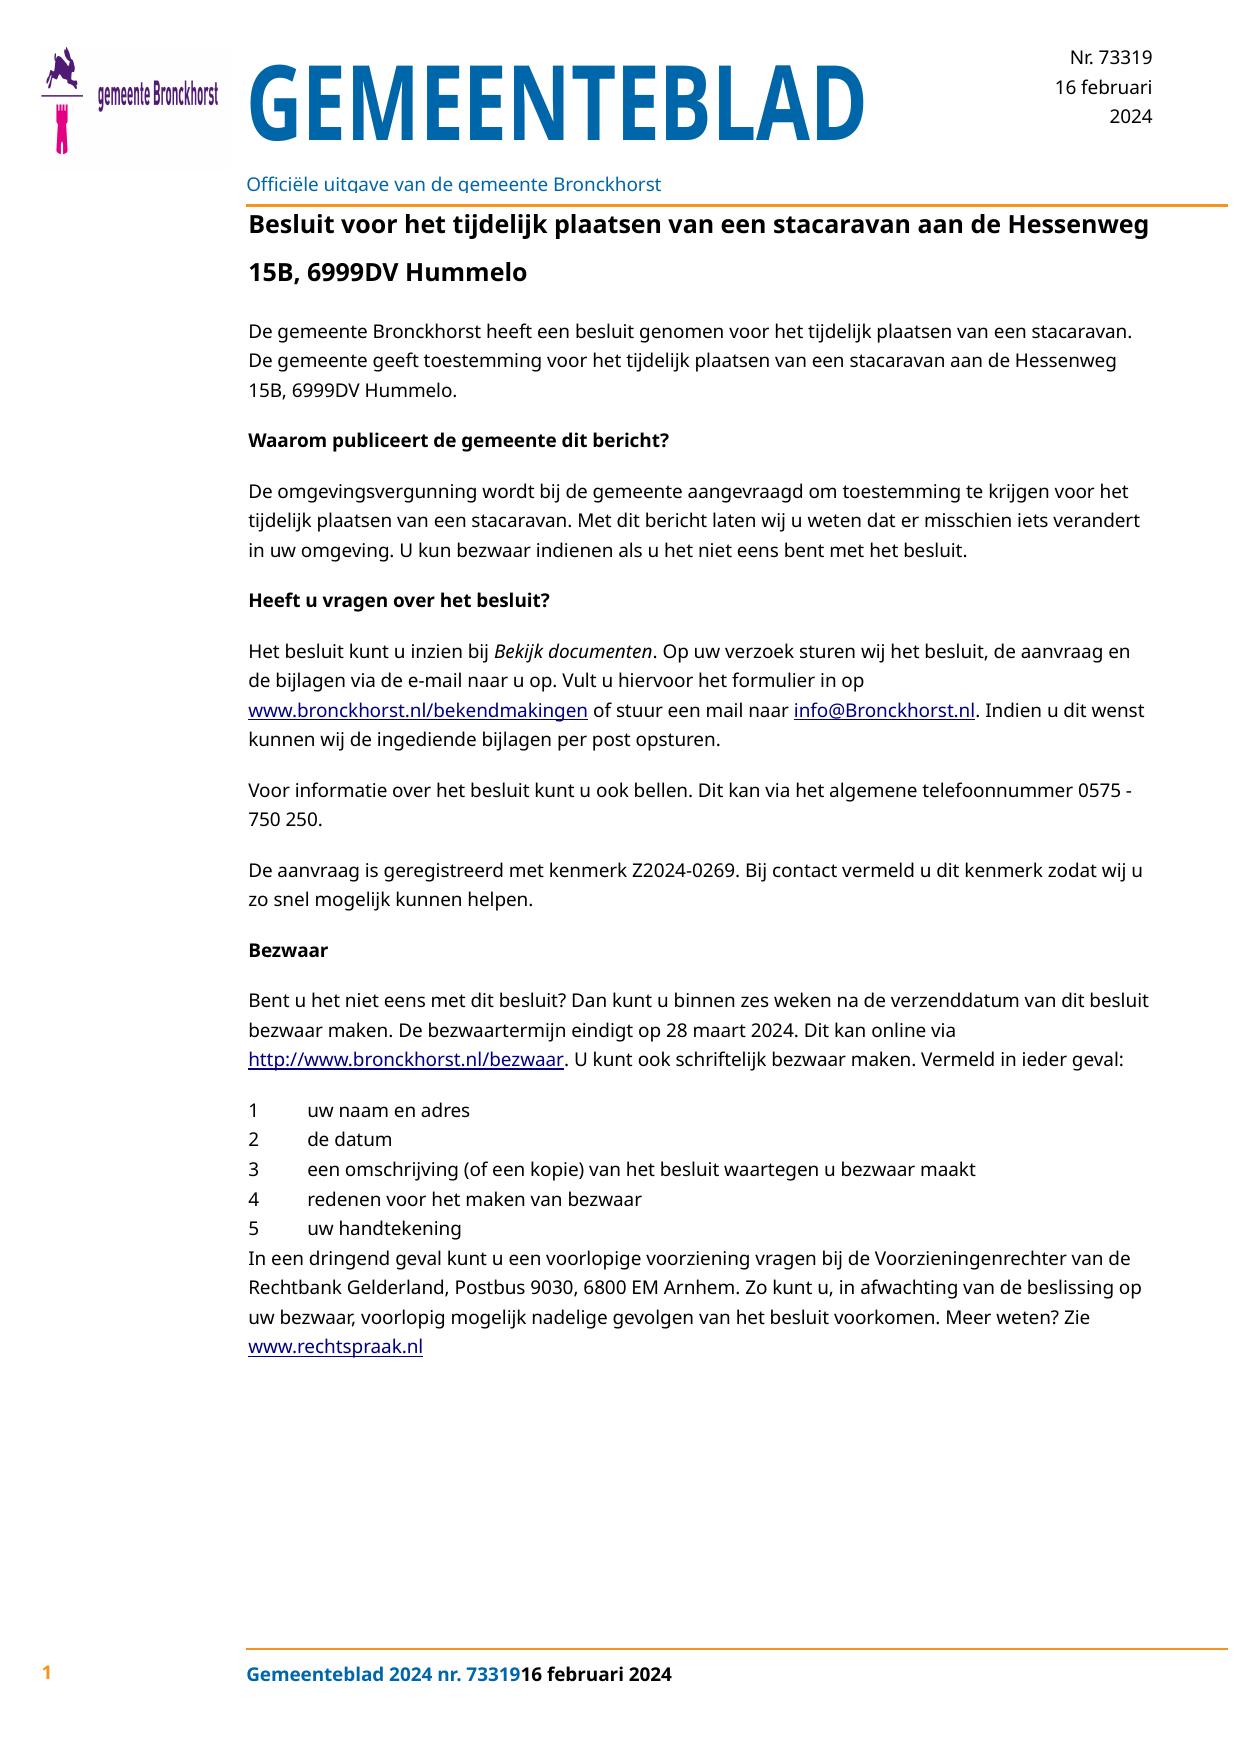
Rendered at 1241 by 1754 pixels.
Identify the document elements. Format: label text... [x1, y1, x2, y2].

text Voor informatie over het besluit kunt u ook bellen. Dit kan via het algemene telefoonnummer 0575 - 750 250. [248, 777, 1152, 832]
text De omgevingsvergunning wordt bij de gemeente aangevraagd om toestemming te krijgen voor het tijdelijk plaatsen van een stacaravan. Met dit bericht laten wij u weten dat er misschien iets verandert in uw omgeving. U kun bezwaar indienen als u het niet eens bent met het besluit. [248, 478, 1152, 563]
text Bezwaar [248, 937, 1152, 963]
list uw handtekening [248, 1215, 1152, 1241]
text Waarom publiceert de gemeente dit bericht? [248, 427, 1152, 453]
text Het besluit kunt u inzien bij Bekijk documenten. Op uw verzoek sturen wij het besluit, de aanvraag en de bijlagen via de e-mail naar u op. Vult u hiervoor het formulier in op www.bronckhorst.nl/bekendmakingen of stuur een mail naar info@Bronckhorst.nl. Indien u dit wenst kunnen wij de ingediende bijlagen per post opsturen. [248, 638, 1152, 752]
text De aanvraag is geregistreerd met kenmerk Z2024-0269. Bij contact vermeld u dit kenmerk zodat wij u zo snel mogelijk kunnen helpen. [248, 857, 1152, 912]
list een omschrijving (of een kopie) van het besluit waartegen u bezwaar maakt [248, 1156, 1152, 1182]
text Heeft u vragen over het besluit? [248, 587, 1152, 613]
list uw naam en adres [248, 1097, 1152, 1123]
list de datum [248, 1127, 1152, 1152]
picture [41, 47, 231, 172]
text Bent u het niet eens met dit besluit? Dan kunt u binnen zes weken na de verzenddatum van dit besluit bezwaar maken. De bezwaartermijn eindigt op 28 maart 2024. Dit kan online via http://www.bronckhorst.nl/bezwaar. U kunt ook schriftelijk bezwaar maken. Vermeld in ieder geval: [248, 987, 1152, 1072]
text Besluit voor het tijdelijk plaatsen van een stacaravan aan de Hessenweg 15B, 6999DV Hummelo [248, 207, 1152, 288]
list redenen voor het maken van bezwaar [248, 1186, 1152, 1212]
text De gemeente Bronckhorst heeft een besluit genomen voor het tijdelijk plaatsen van een stacaravan. De gemeente geeft toestemming voor het tijdelijk plaatsen van een stacaravan aan de Hessenweg 15B, 6999DV Hummelo. [248, 318, 1152, 403]
text In een dringend geval kunt u een voorlopige voorziening vragen bij de Voorzieningenrechter van de Rechtbank Gelderland, Postbus 9030, 6800 EM Arnhem. Zo kunt u, in afwachting van de beslissing op uw bezwaar, voorlopig mogelijk nadelige gevolgen van het besluit voorkomen. Meer weten? Zie www.rechtspraak.nl [248, 1245, 1152, 1359]
